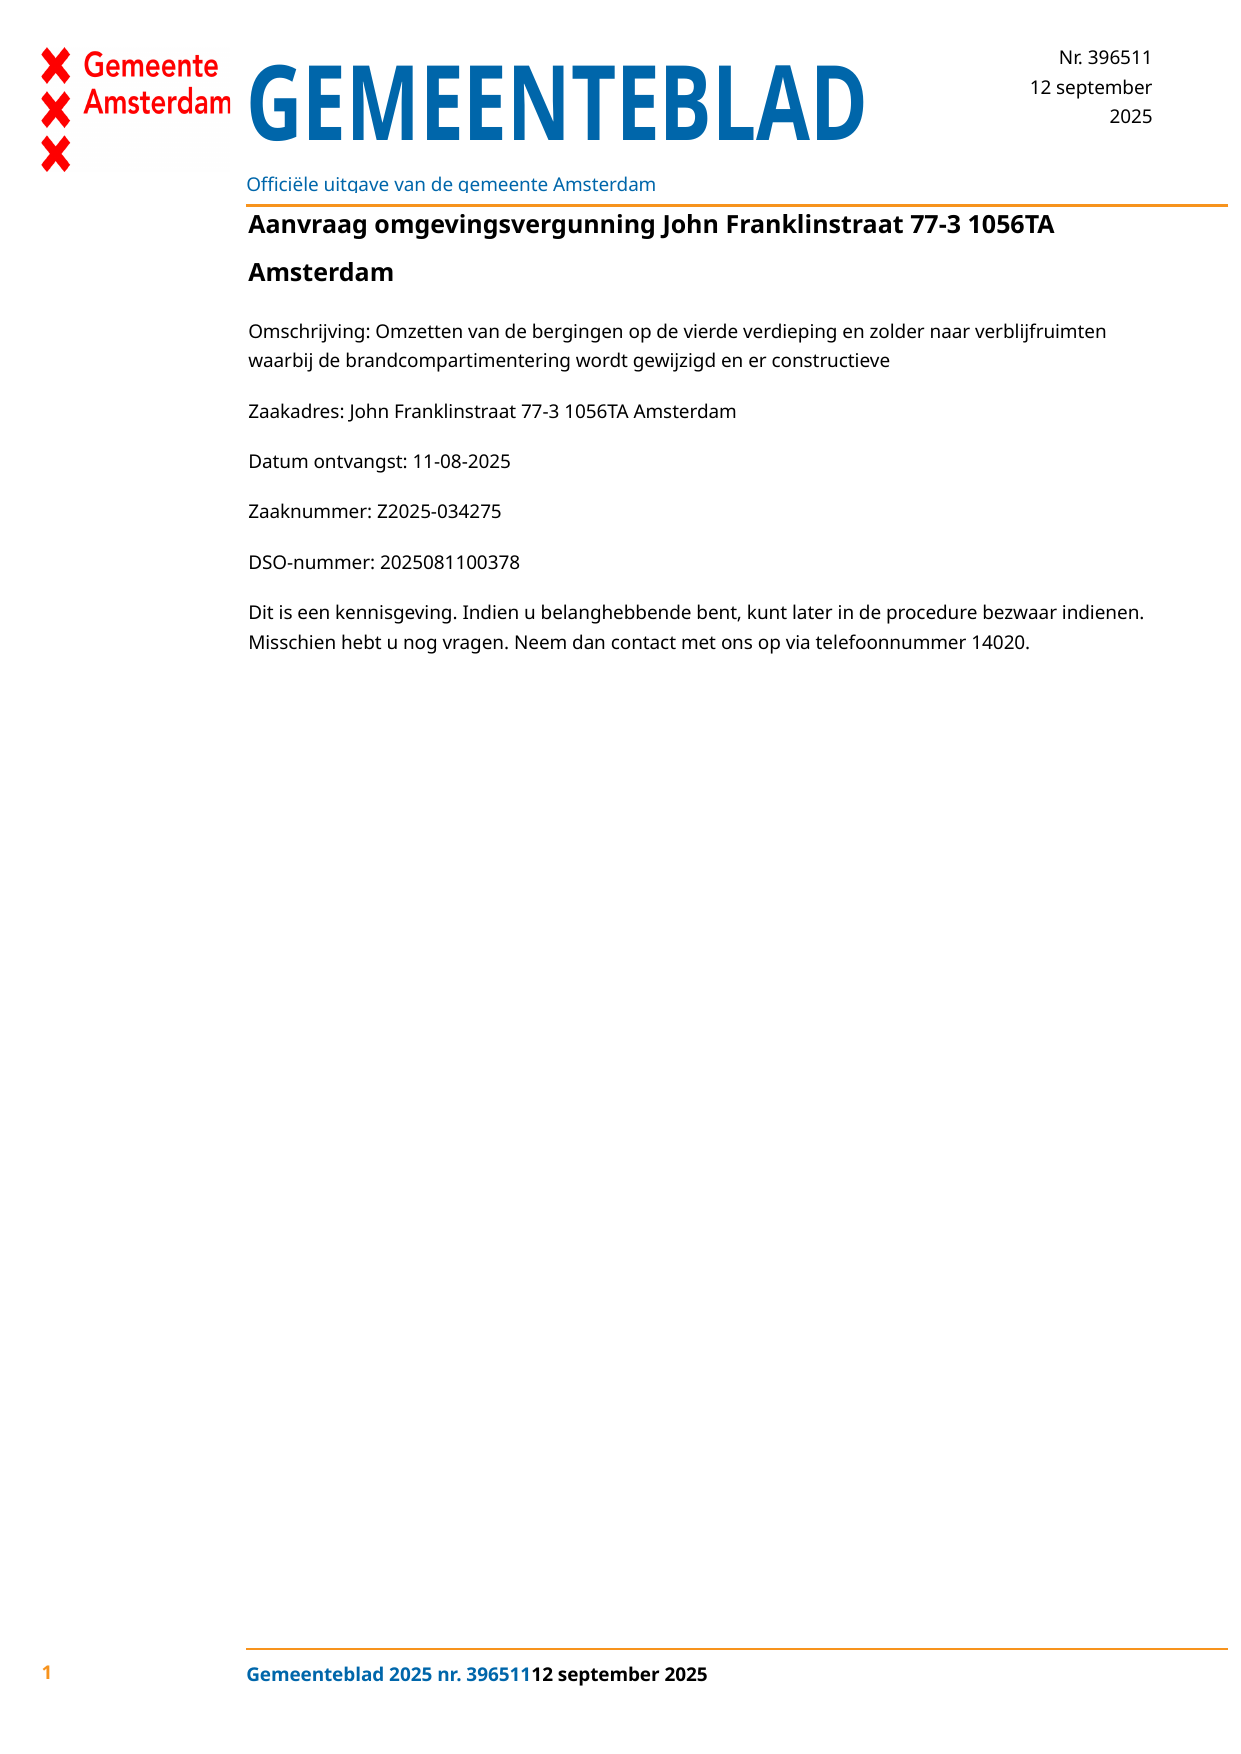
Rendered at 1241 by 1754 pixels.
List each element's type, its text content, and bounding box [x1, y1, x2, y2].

text Omschrijving: Omzetten van de bergingen op de vierde verdieping en zolder naar verblijfruimten waarbij de brandcompartimentering wordt gewijzigd en er constructieve [248, 318, 1152, 373]
text Datum ontvangst: 11-08-2025 [248, 448, 1152, 474]
picture [41, 47, 231, 172]
text Zaaknummer: Z2025-034275 [248, 499, 1152, 524]
text DSO-nummer: 2025081100378 [248, 549, 1152, 575]
text Zaakadres: John Franklinstraat 77-3 1056TA Amsterdam [248, 398, 1152, 424]
text Aanvraag omgevingsvergunning John Franklinstraat 77-3 1056TA Amsterdam [248, 207, 1152, 288]
text Dit is een kennisgeving. Indien u belanghebbende bent, kunt later in de procedure bezwaar indienen. Misschien hebt u nog vragen. Neem dan contact met ons op via telefoonnummer 14020. [248, 599, 1152, 655]
